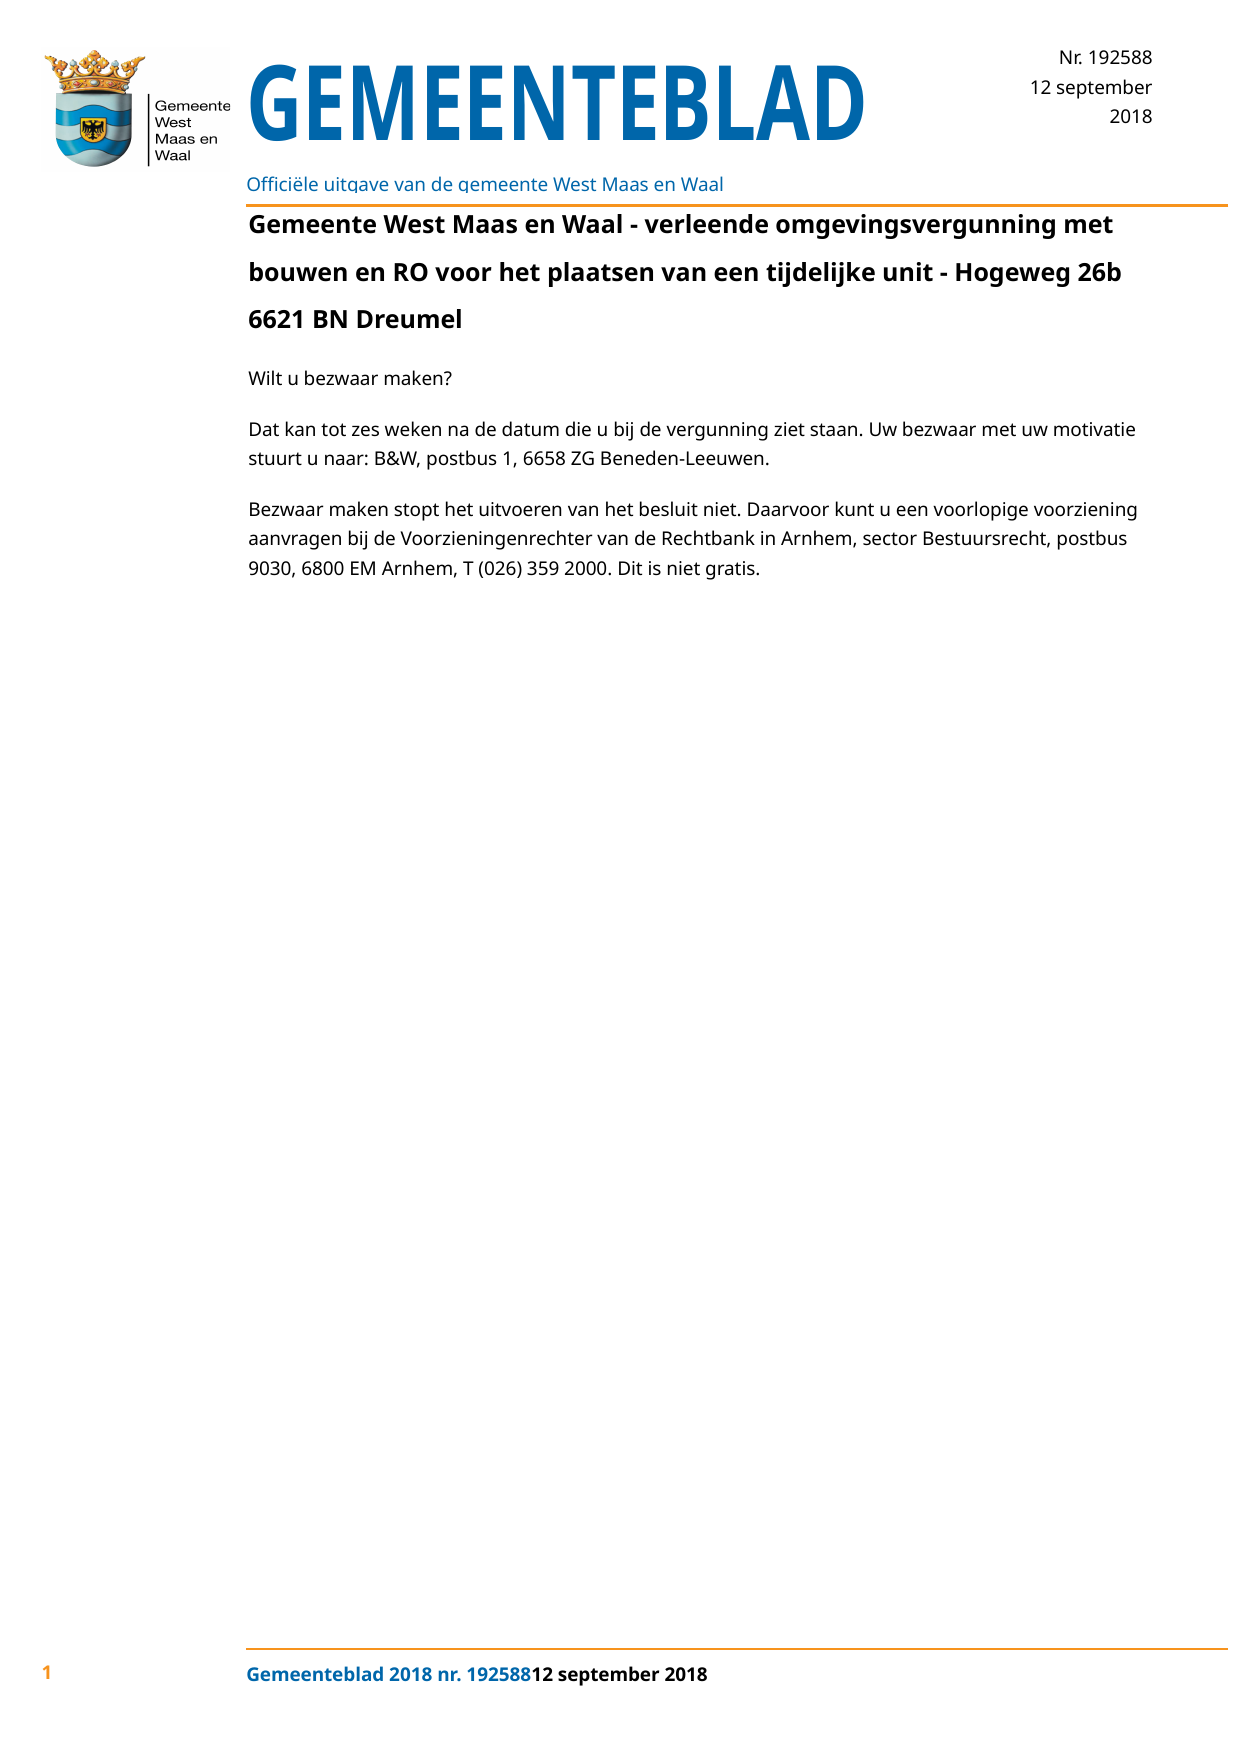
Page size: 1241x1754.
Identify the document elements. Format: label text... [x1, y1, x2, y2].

text Bezwaar maken stopt het uitvoeren van het besluit niet. Daarvoor kunt u een voorlopige voorziening aanvragen bij de Voorzieningenrechter van de Rechtbank in Arnhem, sector Bestuursrecht, postbus 9030, 6800 EM Arnhem, T (026) 359 2000. Dit is niet gratis. [248, 496, 1152, 581]
text Wilt u bezwaar maken? [248, 366, 1152, 391]
text Dat kan tot zes weken na de datum die u bij de vergunning ziet staan. Uw bezwaar met uw motivatie stuurt u naar: B&W, postbus 1, 6658 ZG Beneden-Leeuwen. [248, 416, 1152, 471]
text Gemeente West Maas en Waal - verleende omgevingsvergunning met bouwen en RO voor het plaatsen van een tijdelijke unit - Hogeweg 26b 6621 BN Dreumel [248, 207, 1152, 336]
picture [41, 47, 231, 172]
